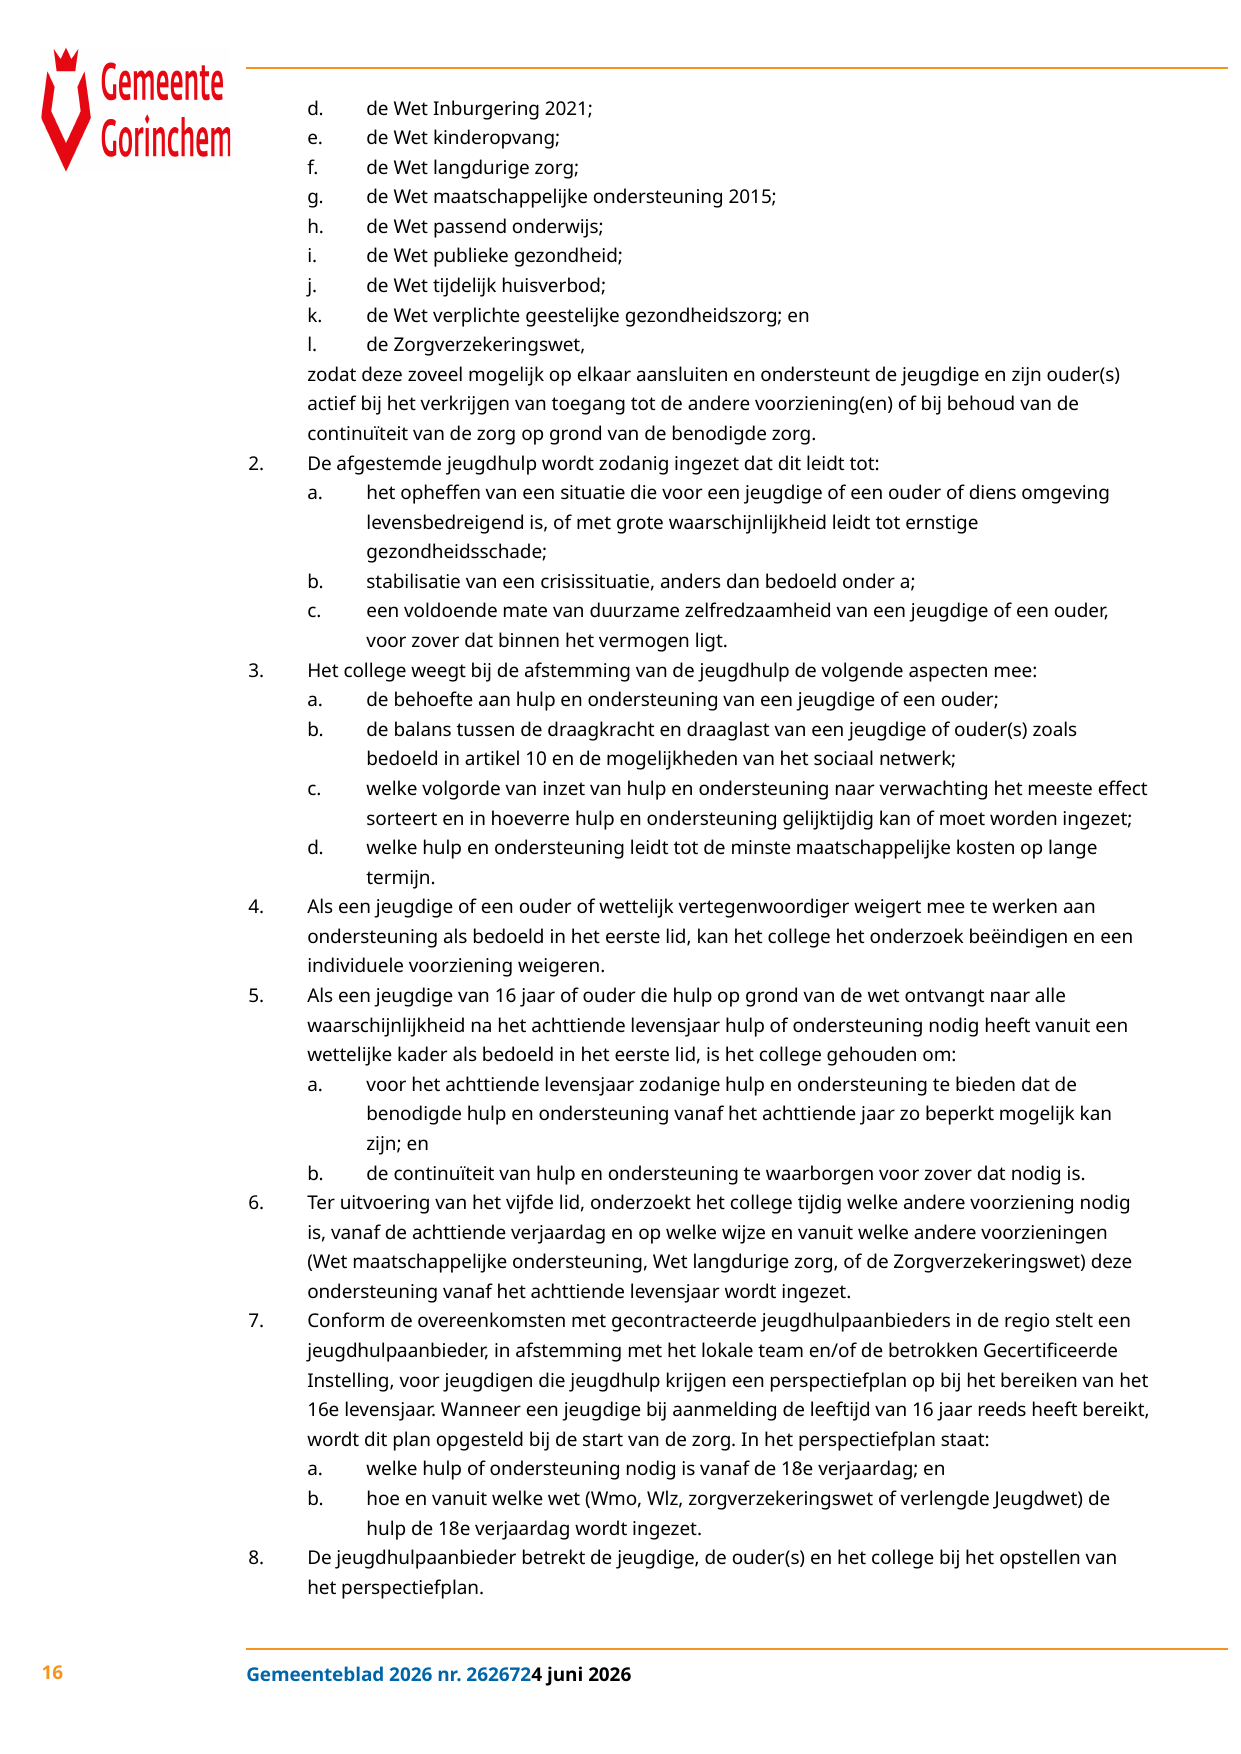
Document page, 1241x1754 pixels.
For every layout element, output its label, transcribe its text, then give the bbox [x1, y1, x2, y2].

list de behoefte aan hulp en ondersteuning van een jeugdige of een ouder; [307, 686, 1152, 712]
list welke volgorde van inzet van hulp en ondersteuning naar verwachting het meeste effect sorteert en in hoeverre hulp en ondersteuning gelijktijdig kan of moet worden ingezet; [307, 775, 1152, 831]
list welke hulp en ondersteuning leidt tot de minste maatschappelijke kosten op lange termijn. [307, 834, 1152, 890]
list de Wet Inburgering 2021; [307, 95, 1152, 121]
list De afgestemde jeugdhulp wordt zodanig ingezet dat dit leidt tot: [248, 450, 1152, 476]
list de Wet publieke gezondheid; [307, 243, 1152, 268]
list stabilisatie van een crisissituatie, anders dan bedoeld onder a; [307, 568, 1152, 594]
list Conform de overeenkomsten met gecontracteerde jeugdhulpaanbieders in de regio stelt een jeugdhulpaanbieder, in afstemming met het lokale team en/of de betrokken Gecertificeerde Instelling, voor jeugdigen die jeugdhulp krijgen een perspectiefplan op bij het bereiken van het 16e levensjaar. Wanneer een jeugdige bij aanmelding de leeftijd van 16 jaar reeds heeft bereikt, wordt dit plan opgesteld bij de start van de zorg. In het perspectiefplan staat: [248, 1308, 1152, 1452]
list Als een jeugdige van 16 jaar of ouder die hulp op grond van de wet ontvangt naar alle waarschijnlijkheid na het achttiende levensjaar hulp of ondersteuning nodig heeft vanuit een wettelijke kader als bedoeld in het eerste lid, is het college gehouden om: [248, 982, 1152, 1067]
list de Wet tijdelijk huisverbod; [307, 272, 1152, 298]
list welke hulp of ondersteuning nodig is vanaf de 18e verjaardag; en [307, 1456, 1152, 1481]
list de Wet maatschappelijke ondersteuning 2015; [307, 183, 1152, 209]
list de Wet verplichte geestelijke gezondheidszorg; en [307, 302, 1152, 328]
list de Zorgverzekeringswet, [307, 331, 1152, 357]
list het opheffen van een situatie die voor een jeugdige of een ouder of diens omgeving levensbedreigend is, of met grote waarschijnlijkheid leidt tot ernstige gezondheidsschade; [307, 479, 1152, 564]
list zodat deze zoveel mogelijk op elkaar aansluiten en ondersteunt de jeugdige en zijn ouder(s) actief bij het verkrijgen van toegang tot de andere voorziening(en) of bij behoud van de continuïteit van de zorg op grond van de benodigde zorg. [248, 361, 1152, 446]
list de Wet langdurige zorg; [307, 154, 1152, 180]
list De jeugdhulpaanbieder betrekt de jeugdige, de ouder(s) en het college bij het opstellen van het perspectiefplan. [248, 1544, 1152, 1600]
list de Wet passend onderwijs; [307, 213, 1152, 239]
list voor het achttiende levensjaar zodanige hulp en ondersteuning te bieden dat de benodigde hulp en ondersteuning vanaf het achttiende jaar zo beperkt mogelijk kan zijn; en [307, 1071, 1152, 1156]
list Het college weegt bij de afstemming van de jeugdhulp de volgende aspecten mee: [248, 657, 1152, 683]
list Als een jeugdige of een ouder of wettelijk vertegenwoordiger weigert mee te werken aan ondersteuning als bedoeld in het eerste lid, kan het college het onderzoek beëindigen en een individuele voorziening weigeren. [248, 893, 1152, 978]
list de continuïteit van hulp en ondersteuning te waarborgen voor zover dat nodig is. [307, 1160, 1152, 1186]
list de Wet kinderopvang; [307, 124, 1152, 150]
picture [41, 47, 231, 172]
list de balans tussen de draagkracht en draaglast van een jeugdige of ouder(s) zoals bedoeld in artikel 10 en de mogelijkheden van het sociaal netwerk; [307, 716, 1152, 771]
list Ter uitvoering van het vijfde lid, onderzoekt het college tijdig welke andere voorziening nodig is, vanaf de achttiende verjaardag en op welke wijze en vanuit welke andere voorzieningen (Wet maatschappelijke ondersteuning, Wet langdurige zorg, of de Zorgverzekeringswet) deze ondersteuning vanaf het achttiende levensjaar wordt ingezet. [248, 1189, 1152, 1304]
list hoe en vanuit welke wet (Wmo, Wlz, zorgverzekeringswet of verlengde Jeugdwet) de hulp de 18e verjaardag wordt ingezet. [307, 1485, 1152, 1541]
list een voldoende mate van duurzame zelfredzaamheid van een jeugdige of een ouder, voor zover dat binnen het vermogen ligt. [307, 598, 1152, 653]
